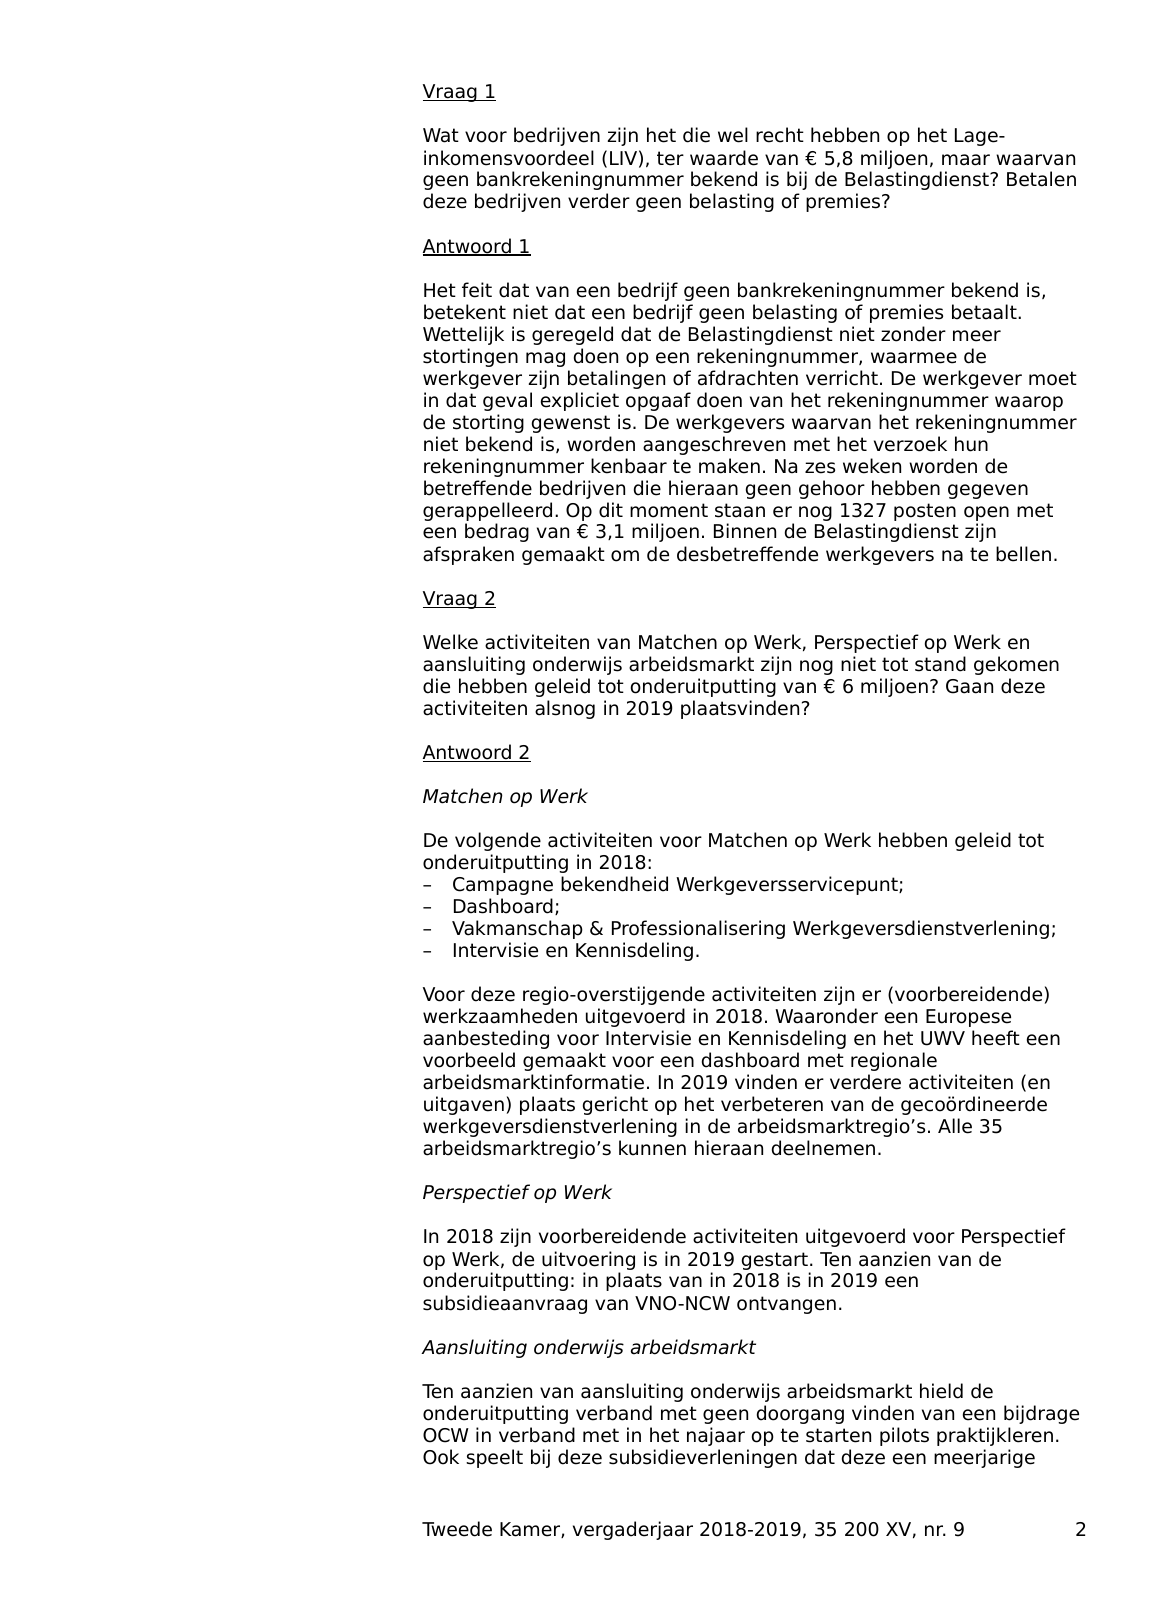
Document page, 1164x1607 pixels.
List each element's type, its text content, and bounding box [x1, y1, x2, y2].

text – Vakmanschap & Professionalisering Werkgeversdienstverlening; [422, 918, 1087, 940]
text In 2018 zijn voorbereidende activiteiten uitgevoerd voor Perspectief op Werk, de uitvoering is in 2019 gestart. Ten aanzien van de onderuitputting: in plaats van in 2018 is in 2019 een subsidieaanvraag van VNO-NCW ontvangen. [422, 1226, 1087, 1314]
subtitle Vraag 2 [422, 588, 1087, 609]
subtitle Vraag 1 [422, 81, 1087, 103]
text Ten aanzien van aansluiting onderwijs arbeidsmarkt hield de onderuitputting verband met geen doorgang vinden van een bijdrage OCW in verband met in het najaar op te starten pilots praktijkleren. Ook speelt bij deze subsidieverleningen dat deze een meerjarige [422, 1381, 1087, 1469]
subtitle Perspectief op Werk [422, 1182, 1087, 1204]
text – Dashboard; [422, 896, 1087, 918]
text – Intervisie en Kennisdeling. [422, 940, 1087, 962]
text Welke activiteiten van Matchen op Werk, Perspectief op Werk en aansluiting onderwijs arbeidsmarkt zijn nog niet tot stand gekomen die hebben geleid tot onderuitputting van € 6 miljoen? Gaan deze activiteiten alsnog in 2019 plaatsvinden? [422, 632, 1087, 720]
subtitle Antwoord 1 [422, 236, 1087, 257]
subtitle Matchen op Werk [422, 786, 1087, 808]
text Wat voor bedrijven zijn het die wel recht hebben op het Lage-inkomensvoordeel (LIV), ter waarde van € 5,8 miljoen, maar waarvan geen bankrekeningnummer bekend is bij de Belastingdienst? Betalen deze bedrijven verder geen belasting of premies? [422, 125, 1087, 213]
text – Campagne bekendheid Werkgeversservicepunt; [422, 874, 1087, 896]
text De volgende activiteiten voor Matchen op Werk hebben geleid tot onderuitputting in 2018: [422, 830, 1087, 874]
subtitle Antwoord 2 [422, 742, 1087, 764]
text Voor deze regio-overstijgende activiteiten zijn er (voorbereidende) werkzaamheden uitgevoerd in 2018. Waaronder een Europese aanbesteding voor Intervisie en Kennisdeling en het UWV heeft een voorbeeld gemaakt voor een dashboard met regionale arbeidsmarktinformatie. In 2019 vinden er verdere activiteiten (en uitgaven) plaats gericht op het verbeteren van de gecoördineerde werkgeversdienstverlening in de arbeidsmarktregio’s. Alle 35 arbeidsmarktregio’s kunnen hieraan deelnemen. [422, 984, 1087, 1160]
subtitle Aansluiting onderwijs arbeidsmarkt [422, 1337, 1087, 1358]
text Het feit dat van een bedrijf geen bankrekeningnummer bekend is, betekent niet dat een bedrijf geen belasting of premies betaalt. Wettelijk is geregeld dat de Belastingdienst niet zonder meer stortingen mag doen op een rekeningnummer, waarmee de werkgever zijn betalingen of afdrachten verricht. De werkgever moet in dat geval expliciet opgaaf doen van het rekeningnummer waarop de storting gewenst is. De werkgevers waarvan het rekeningnummer niet bekend is, worden aangeschreven met het verzoek hun rekeningnummer kenbaar te maken. Na zes weken worden de betreffende bedrijven die hieraan geen gehoor hebben gegeven gerappelleerd. Op dit moment staan er nog 1327 posten open met een bedrag van € 3,1 miljoen. Binnen de Belastingdienst zijn afspraken gemaakt om de desbetreffende werkgevers na te bellen. [422, 280, 1087, 565]
